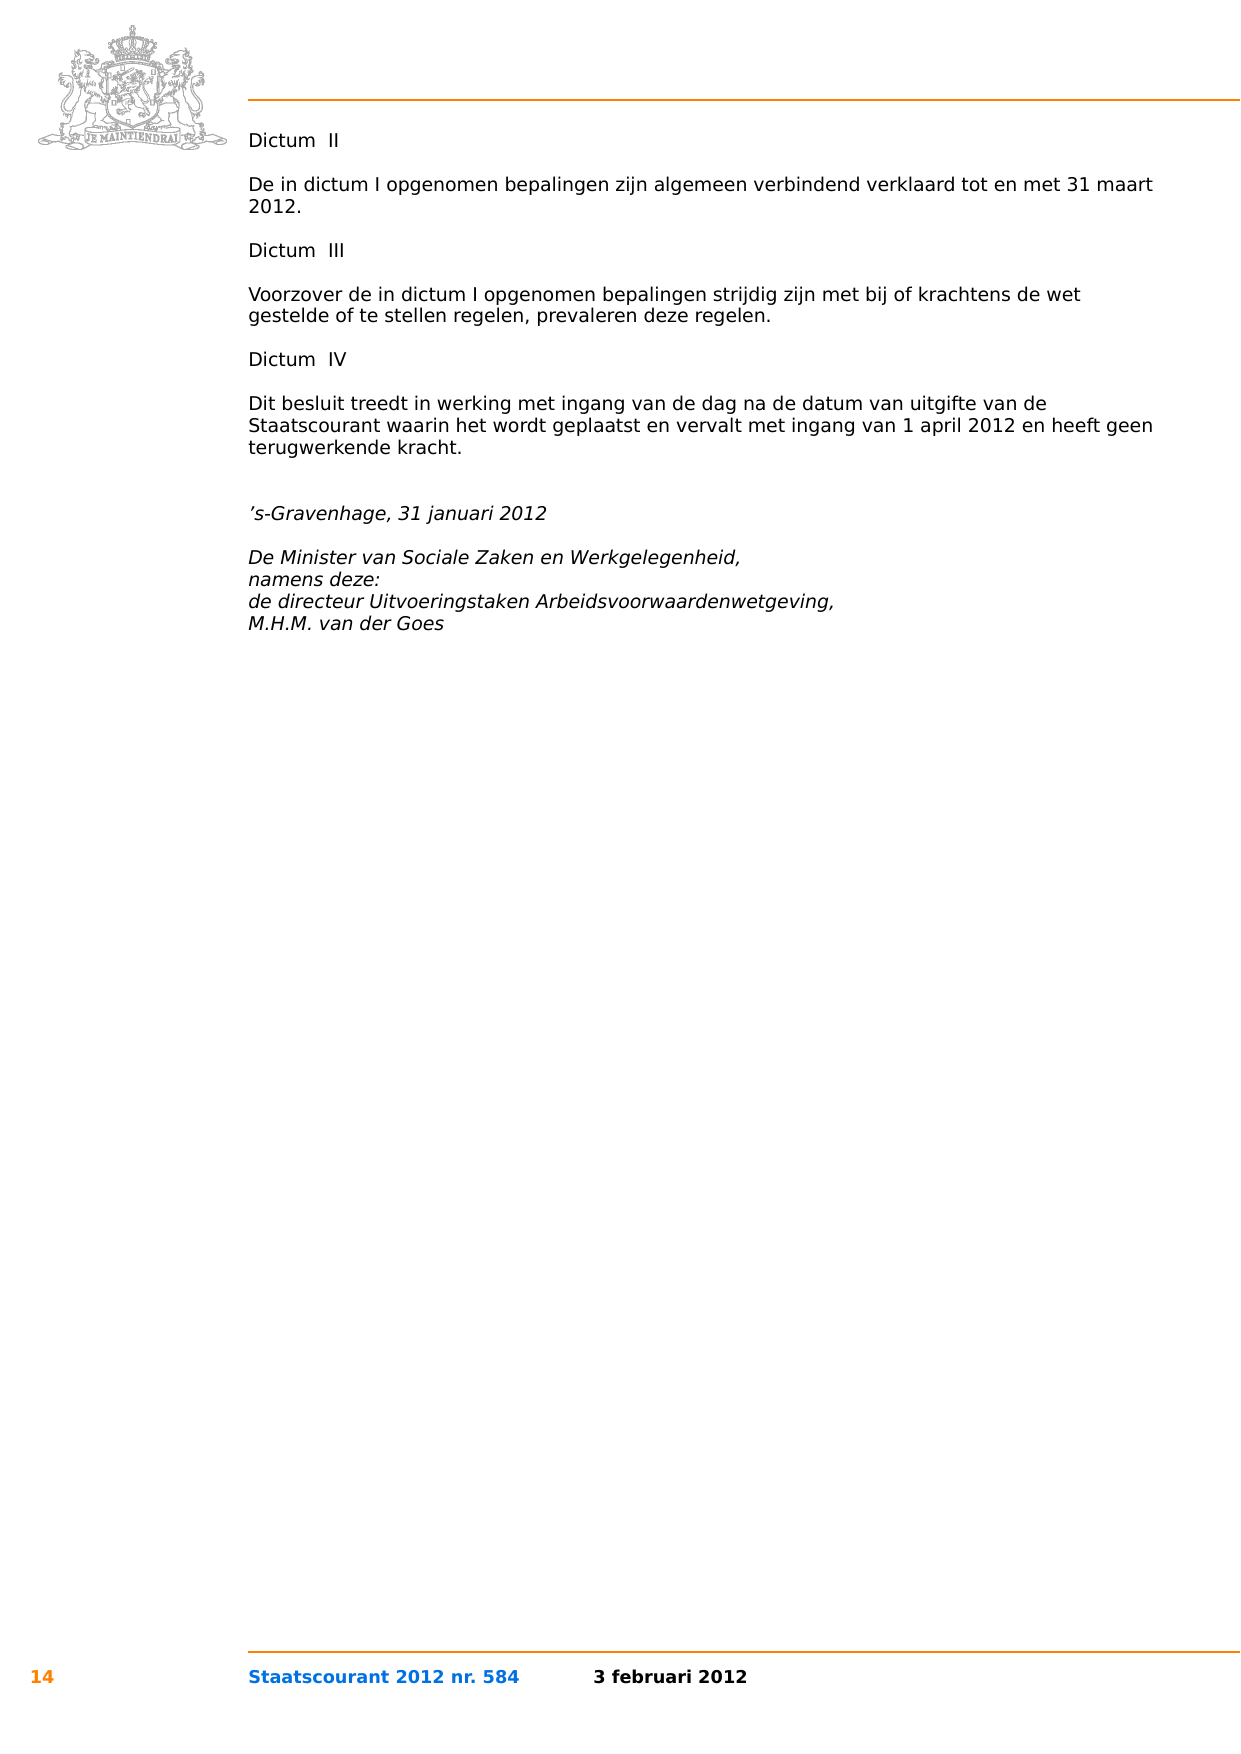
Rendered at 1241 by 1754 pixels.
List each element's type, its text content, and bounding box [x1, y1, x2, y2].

text Dictum IV [248, 349, 1163, 371]
text Dictum III [248, 239, 1163, 262]
text De in dictum I opgenomen bepalingen zijn algemeen verbindend verklaard tot en met 31 maart 2012. [248, 174, 1163, 218]
text ’s-Gravenhage, 31 januari 2012 [248, 503, 1163, 525]
text Dit besluit treedt in werking met ingang van de dag na de datum van uitgifte van de Staatscourant waarin het wordt geplaatst en vervalt met ingang van 1 april 2012 en heeft geen terugwerkende kracht. [248, 393, 1163, 459]
text Dictum II [248, 130, 1163, 152]
text Voorzover de in dictum I opgenomen bepalingen strijdig zijn met bij of krachtens de wet gestelde of te stellen regelen, prevaleren deze regelen. [248, 283, 1163, 327]
picture [38, 25, 227, 150]
text De Minister van Sociale Zaken en Werkgelegenheid, namens deze: de directeur Uitvoeringstaken Arbeidsvoorwaardenwetgeving, M.H.M. van der Goes [248, 547, 1163, 635]
